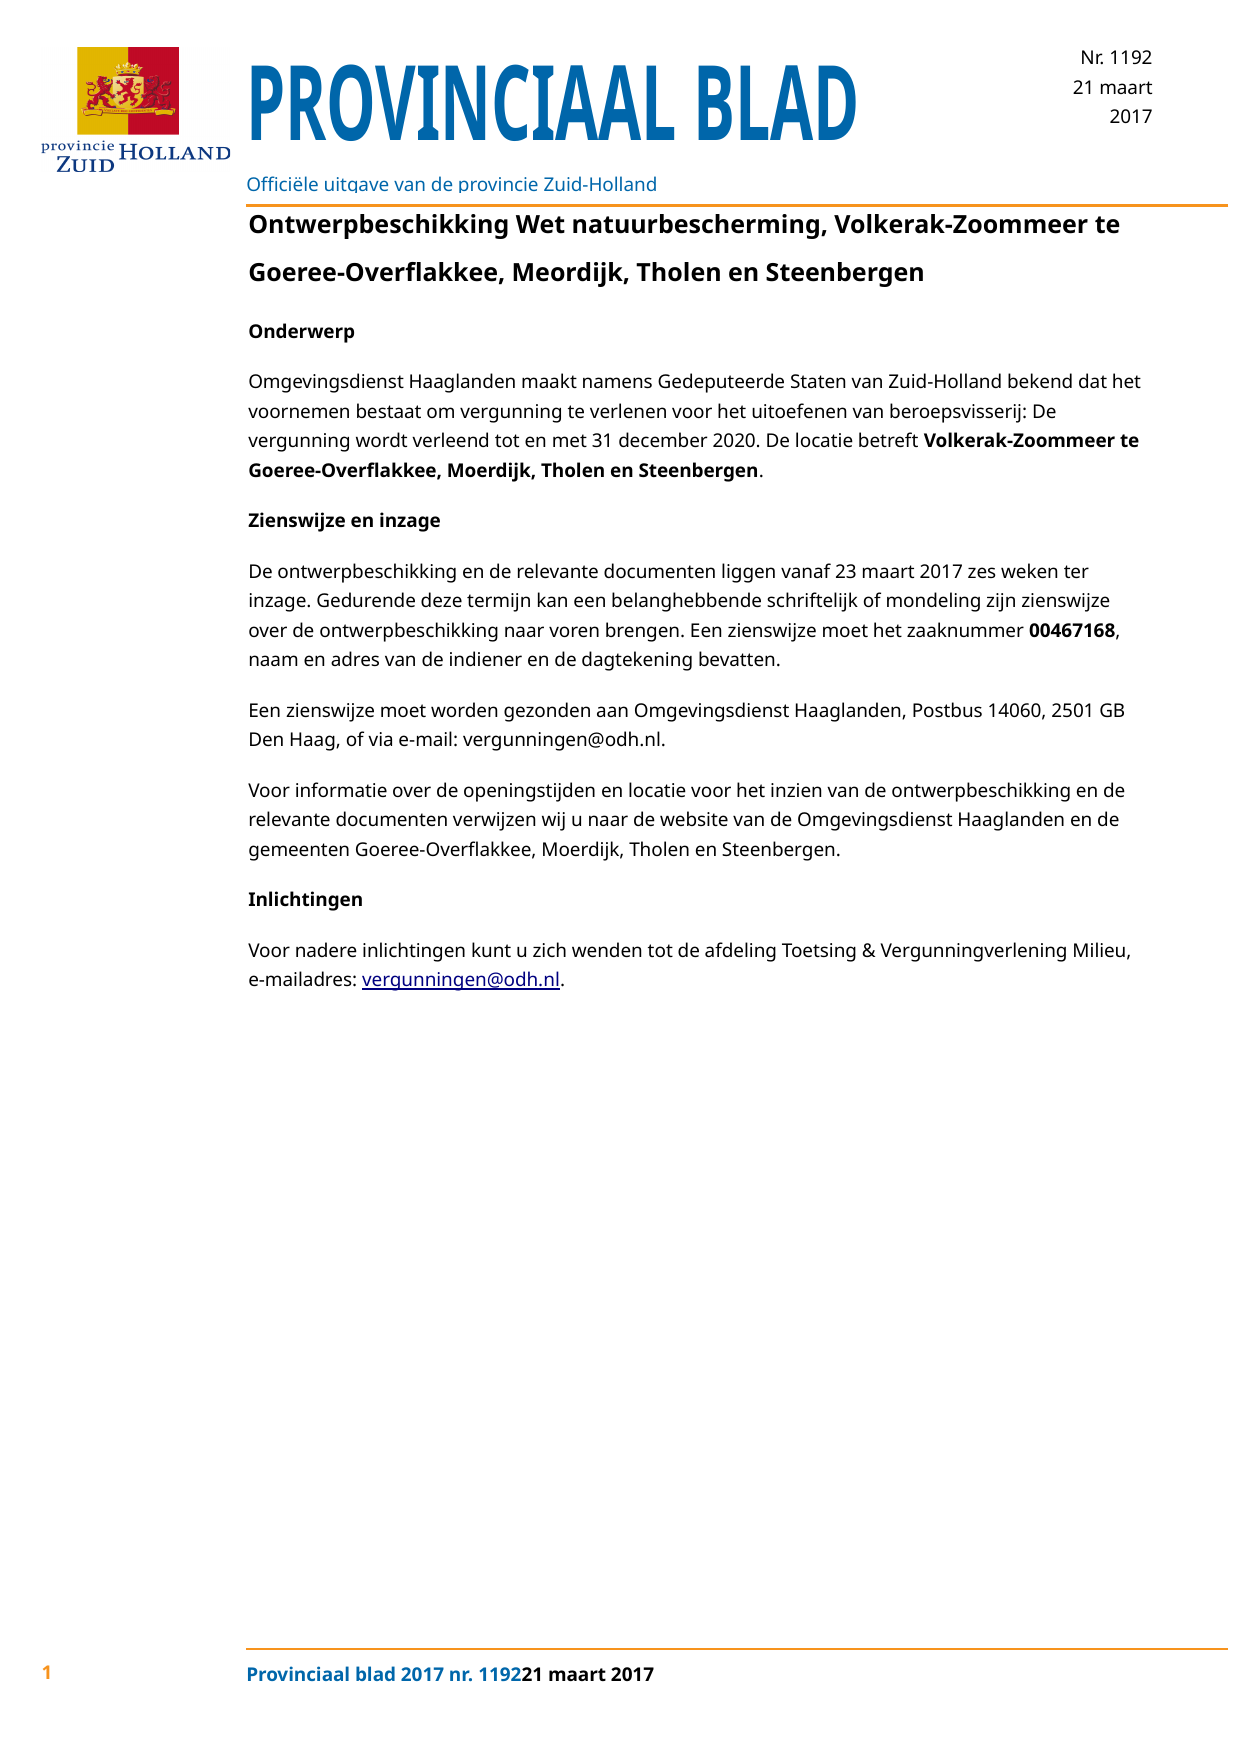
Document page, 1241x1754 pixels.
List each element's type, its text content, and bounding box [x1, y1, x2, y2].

text De ontwerpbeschikking en de relevante documenten liggen vanaf 23 maart 2017 zes weken ter inzage. Gedurende deze termijn kan een belanghebbende schriftelijk of mondeling zijn zienswijze over de ontwerpbeschikking naar voren brengen. Een zienswijze moet het zaaknummer 00467168, naam en adres van de indiener en de dagtekening bevatten. [248, 558, 1152, 672]
text Inlichtingen [248, 887, 1152, 912]
text Voor informatie over de openingstijden en locatie voor het inzien van de ontwerpbeschikking en de relevante documenten verwijzen wij u naar de website van de Omgevingsdienst Haaglanden en de gemeenten Goeree-Overflakkee, Moerdijk, Tholen en Steenbergen. [248, 777, 1152, 862]
text Ontwerpbeschikking Wet natuurbescherming, Volkerak-Zoommeer te Goeree-Overflakkee, Meordijk, Tholen en Steenbergen [248, 207, 1152, 288]
text Zienswijze en inzage [248, 507, 1152, 533]
picture [41, 47, 231, 172]
text Een zienswijze moet worden gezonden aan Omgevingsdienst Haaglanden, Postbus 14060, 2501 GB Den Haag, of via e-mail: vergunningen@odh.nl. [248, 697, 1152, 752]
text Voor nadere inlichtingen kunt u zich wenden tot de afdeling Toetsing & Vergunningverlening Milieu, e-mailadres: vergunningen@odh.nl. [248, 937, 1152, 992]
text Omgevingsdienst Haaglanden maakt namens Gedeputeerde Staten van Zuid-Holland bekend dat het voornemen bestaat om vergunning te verlenen voor het uitoefenen van beroepsvisserij: De vergunning wordt verleend tot en met 31 december 2020. De locatie betreft Volkerak-Zoommeer te Goeree-Overflakkee, Moerdijk, Tholen en Steenbergen. [248, 368, 1152, 483]
text Onderwerp [248, 318, 1152, 344]
